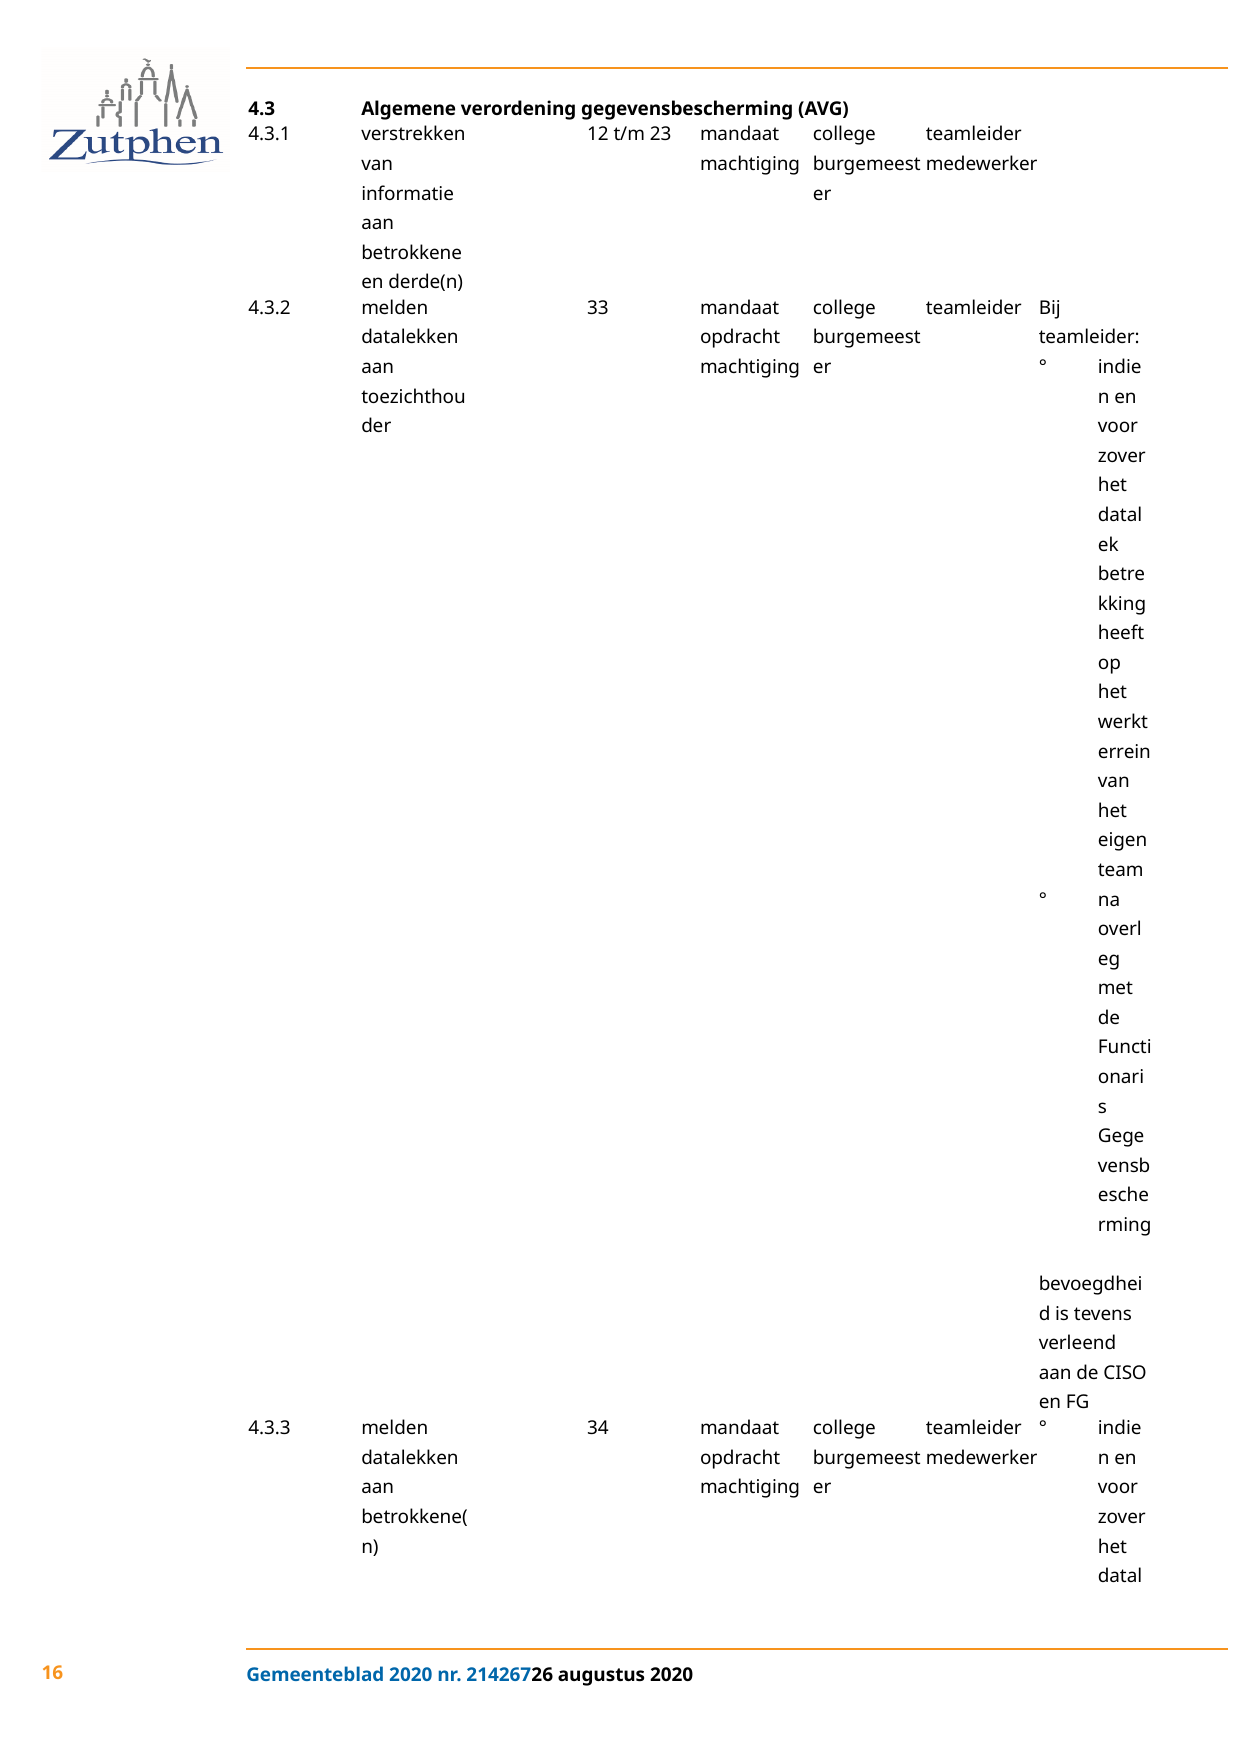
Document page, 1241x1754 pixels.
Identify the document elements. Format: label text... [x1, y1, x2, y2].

table_cell mandaat machtiging [700, 121, 813, 294]
table_cell 4.3 [248, 95, 361, 121]
table_cell teamleider medewerker [926, 1415, 1038, 1588]
table_cell college burgemeester [813, 121, 926, 294]
table_cell 4.3.1 [248, 121, 361, 294]
table_cell mandaat opdracht machtiging [700, 1415, 813, 1588]
table_cell teamleider medewerker [926, 121, 1038, 294]
table_cell college burgemeester [813, 1415, 926, 1588]
table_cell verstrekken van informatie aan betrokkene en derde(n) [361, 121, 474, 294]
table_cell 4.3.2 [248, 294, 361, 1414]
table_cell mandaat opdracht machtiging [700, 294, 813, 1414]
table_cell [474, 1415, 587, 1588]
table_cell 34 [587, 1415, 700, 1588]
table_cell [474, 294, 587, 1414]
table_cell college burgemeester [813, 294, 926, 1414]
table_cell melden datalekken aan toezichthouder [361, 294, 474, 1414]
table_cell Bij teamleider: indien en voor zover het datalek betrekking heeft op het werkterrein van het eigen team na overleg met de Functionaris Gegevensbescherming bevoegdheid is tevens verleend aan de CISO en FG [1039, 294, 1152, 1414]
table_cell 33 [587, 294, 700, 1414]
picture [41, 47, 231, 172]
table_cell [1039, 121, 1152, 294]
table_cell 12 t/m 23 [587, 121, 700, 294]
table_cell Algemene verordening gegevensbescherming (AVG) [361, 95, 1152, 121]
table_cell [474, 121, 587, 294]
table_cell 4.3.3 [248, 1415, 361, 1588]
table_cell melden datalekken aan betrokkene(n) [361, 1415, 474, 1588]
table_cell indien en voor zover het datal [1039, 1415, 1152, 1588]
table_cell teamleider [926, 294, 1038, 1414]
